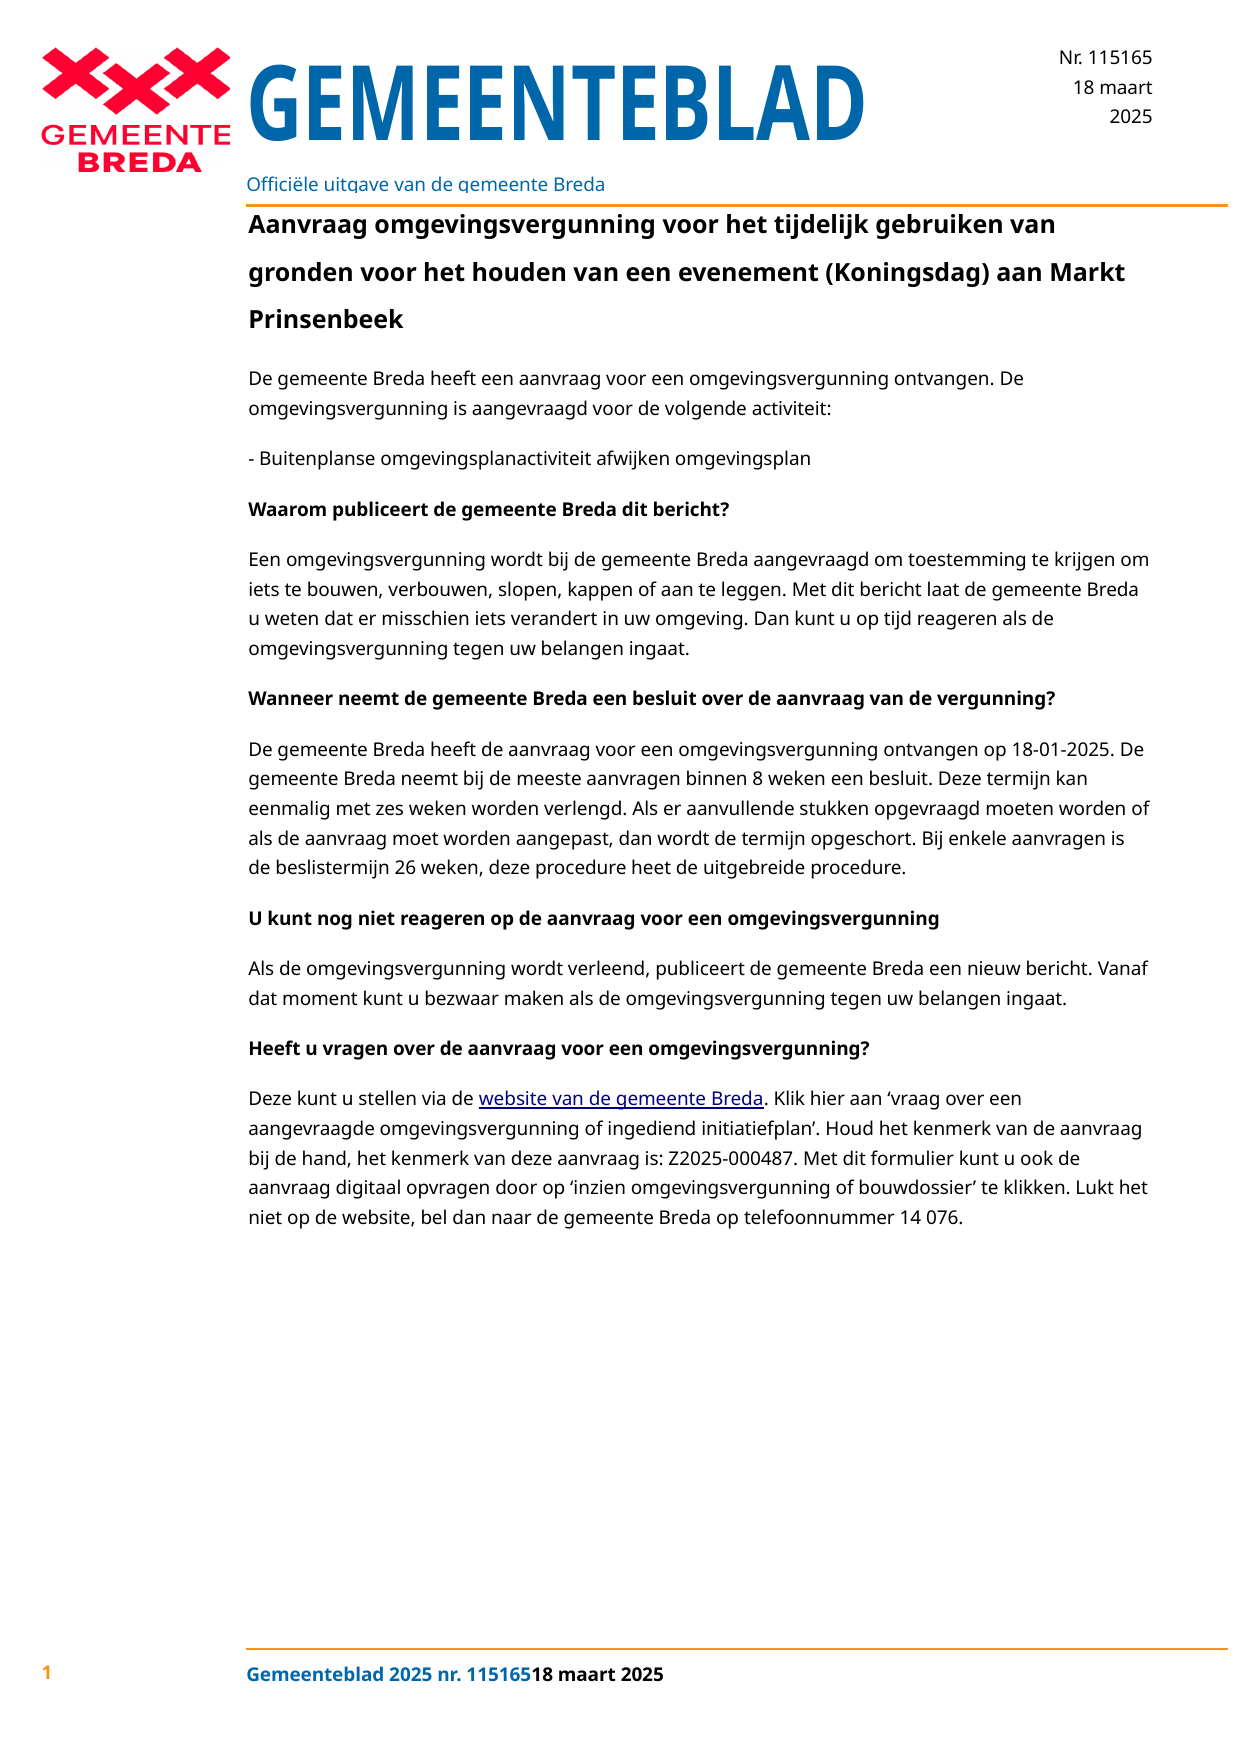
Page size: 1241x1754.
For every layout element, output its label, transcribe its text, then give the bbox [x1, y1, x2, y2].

text Een omgevingsvergunning wordt bij de gemeente Breda aangevraagd om toestemming te krijgen om iets te bouwen, verbouwen, slopen, kappen of aan te leggen. Met dit bericht laat de gemeente Breda u weten dat er misschien iets verandert in uw omgeving. Dan kunt u op tijd reageren als de omgevingsvergunning tegen uw belangen ingaat. [248, 546, 1152, 661]
text Aanvraag omgevingsvergunning voor het tijdelijk gebruiken van gronden voor het houden van een evenement (Koningsdag) aan Markt Prinsenbeek [248, 207, 1152, 336]
text Waarom publiceert de gemeente Breda dit bericht? [248, 496, 1152, 522]
text Heeft u vragen over de aanvraag voor een omgevingsvergunning? [248, 1035, 1152, 1061]
text - Buitenplanse omgevingsplanactiviteit afwijken omgevingsplan [248, 446, 1152, 471]
picture [41, 47, 231, 172]
text De gemeente Breda heeft de aanvraag voor een omgevingsvergunning ontvangen op 18-01-2025. De gemeente Breda neemt bij de meeste aanvragen binnen 8 weken een besluit. Deze termijn kan eenmalig met zes weken worden verlengd. Als er aanvullende stukken opgevraagd moeten worden of als de aanvraag moet worden aangepast, dan wordt de termijn opgeschort. Bij enkele aanvragen is de beslistermijn 26 weken, deze procedure heet de uitgebreide procedure. [248, 736, 1152, 880]
text De gemeente Breda heeft een aanvraag voor een omgevingsvergunning ontvangen. De omgevingsvergunning is aangevraagd voor de volgende activiteit: [248, 366, 1152, 421]
text Wanneer neemt de gemeente Breda een besluit over de aanvraag van de vergunning? [248, 686, 1152, 711]
text U kunt nog niet reageren op de aanvraag voor een omgevingsvergunning [248, 905, 1152, 930]
text Deze kunt u stellen via de website van de gemeente Breda. Klik hier aan ‘vraag over een aangevraagde omgevingsvergunning of ingediend initiatiefplan’. Houd het kenmerk van de aanvraag bij de hand, het kenmerk van deze aanvraag is: Z2025-000487. Met dit formulier kunt u ook de aanvraag digitaal opvragen door op ‘inzien omgevingsvergunning of bouwdossier’ te klikken. Lukt het niet op de website, bel dan naar de gemeente Breda op telefoonnummer 14 076. [248, 1086, 1152, 1229]
text Als de omgevingsvergunning wordt verleend, publiceert de gemeente Breda een nieuw bericht. Vanaf dat moment kunt u bezwaar maken als de omgevingsvergunning tegen uw belangen ingaat. [248, 955, 1152, 1010]
